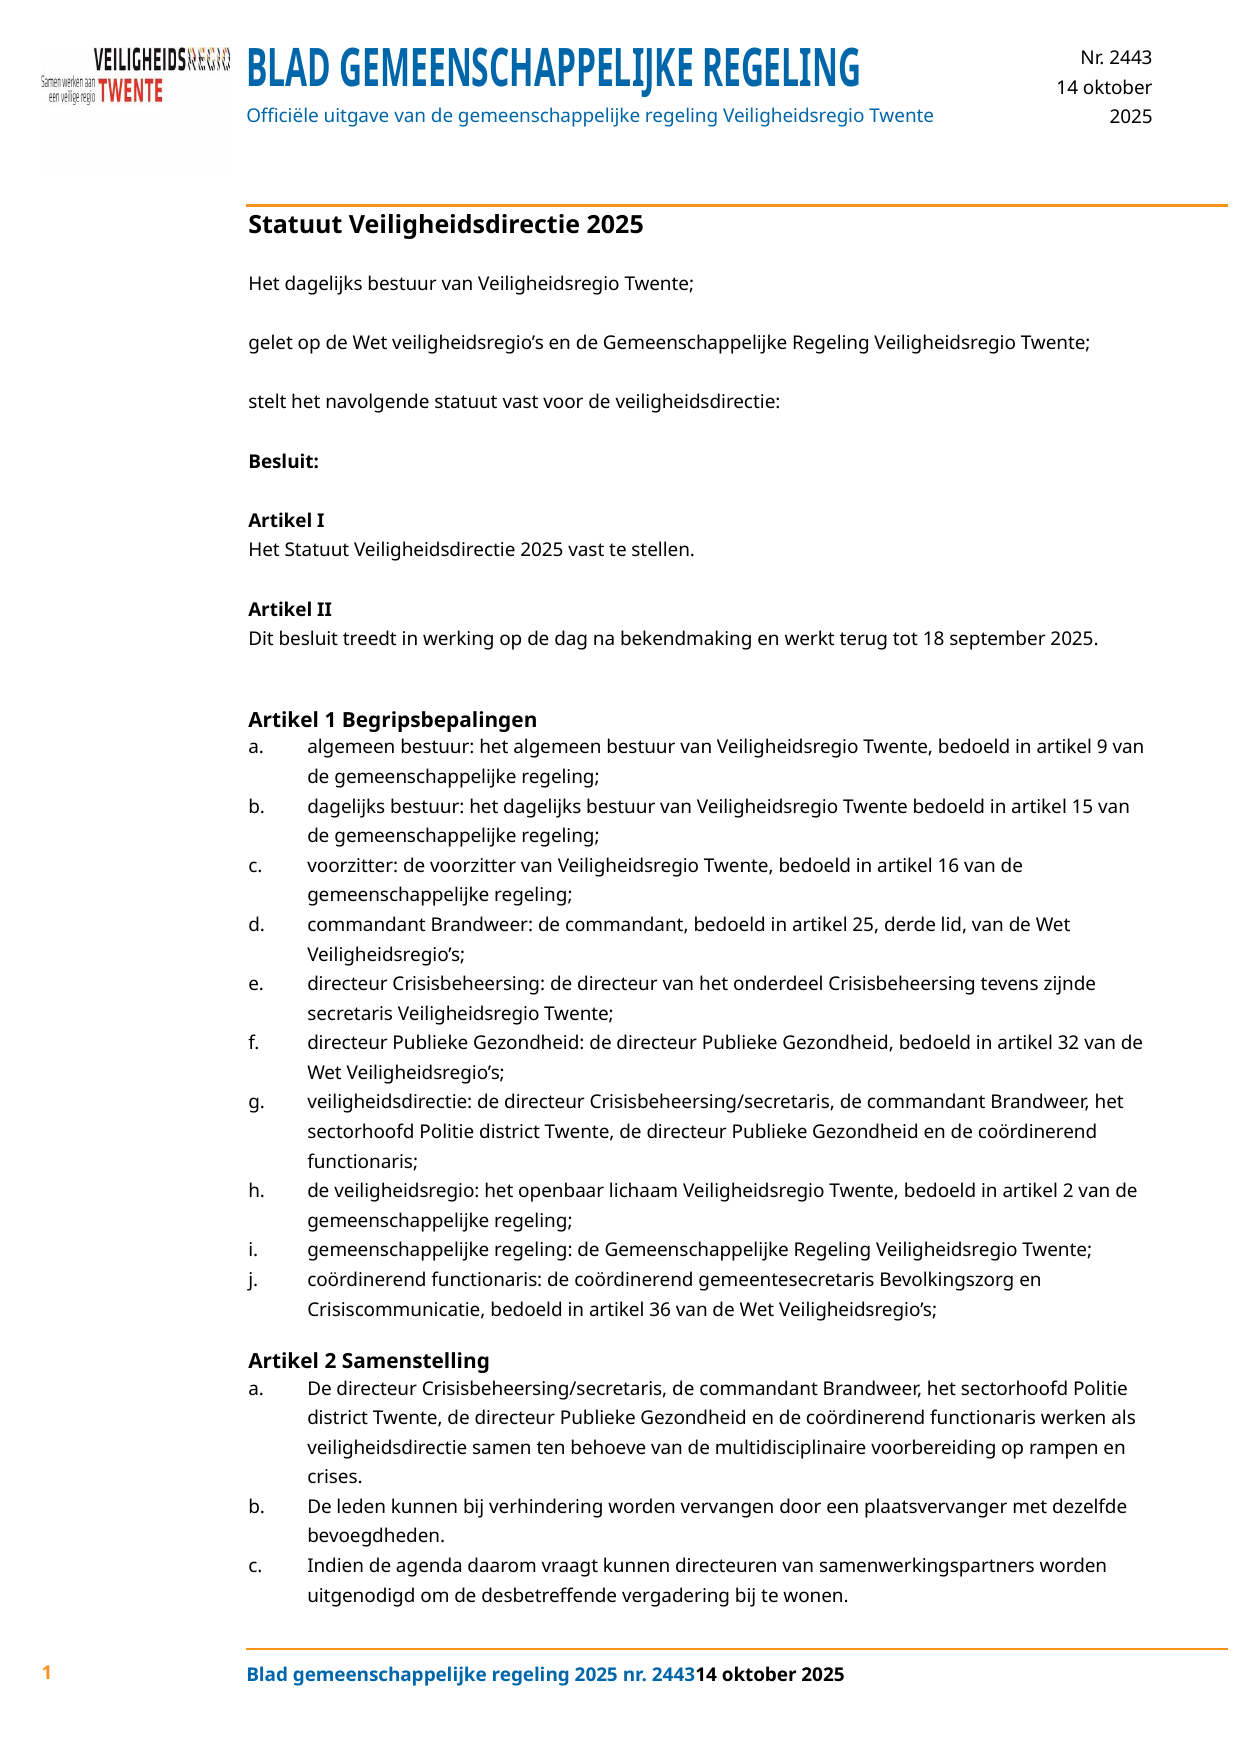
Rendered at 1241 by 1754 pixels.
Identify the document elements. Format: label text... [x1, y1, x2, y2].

list De directeur Crisisbeheersing/secretaris, de commandant Brandweer, het sectorhoofd Politie district Twente, de directeur Publieke Gezondheid en de coördinerend functionaris werken als veiligheidsdirectie samen ten behoeve van de multidisciplinaire voorbereiding op rampen en crises. [248, 1375, 1152, 1489]
list directeur Crisisbeheersing: de directeur van het onderdeel Crisisbeheersing tevens zijnde secretaris Veiligheidsregio Twente; [248, 970, 1152, 1026]
list coördinerend functionaris: de coördinerend gemeentesecretaris Bevolkingszorg en Crisiscommunicatie, bedoeld in artikel 36 van de Wet Veiligheidsregio’s; [248, 1266, 1152, 1322]
list gemeenschappelijke regeling: de Gemeenschappelijke Regeling Veiligheidsregio Twente; [248, 1237, 1152, 1262]
text Artikel 2 Samenstelling [248, 1346, 1152, 1375]
list de veiligheidsregio: het openbaar lichaam Veiligheidsregio Twente, bedoeld in artikel 2 van de gemeenschappelijke regeling; [248, 1177, 1152, 1233]
text Het Statuut Veiligheidsdirectie 2025 vast te stellen. [248, 537, 1152, 562]
text Dit besluit treedt in werking op de dag na bekendmaking en werkt terug tot 18 september 2025. [248, 625, 1152, 651]
picture [41, 47, 231, 172]
text Artikel II [248, 596, 1152, 621]
list directeur Publieke Gezondheid: de directeur Publieke Gezondheid, bedoeld in artikel 32 van de Wet Veiligheidsregio’s; [248, 1029, 1152, 1085]
text stelt het navolgende statuut vast voor de veiligheidsdirectie: [248, 389, 1152, 414]
text Het dagelijks bestuur van Veiligheidsregio Twente; [248, 270, 1152, 296]
text gelet op de Wet veiligheidsregio’s en de Gemeenschappelijke Regeling Veiligheidsregio Twente; [248, 329, 1152, 355]
list De leden kunnen bij verhindering worden vervangen door een plaatsvervanger met dezelfde bevoegdheden. [248, 1493, 1152, 1548]
list dagelijks bestuur: het dagelijks bestuur van Veiligheidsregio Twente bedoeld in artikel 15 van de gemeenschappelijke regeling; [248, 793, 1152, 848]
text Artikel I [248, 507, 1152, 533]
list veiligheidsdirectie: de directeur Crisisbeheersing/secretaris, de commandant Brandweer, het sectorhoofd Politie district Twente, de directeur Publieke Gezondheid en de coördinerend functionaris; [248, 1089, 1152, 1174]
list commandant Brandweer: de commandant, bedoeld in artikel 25, derde lid, van de Wet Veiligheidsregio’s; [248, 911, 1152, 967]
text Statuut Veiligheidsdirectie 2025 [248, 207, 1152, 241]
list algemeen bestuur: het algemeen bestuur van Veiligheidsregio Twente, bedoeld in artikel 9 van de gemeenschappelijke regeling; [248, 734, 1152, 789]
list voorzitter: de voorzitter van Veiligheidsregio Twente, bedoeld in artikel 16 van de gemeenschappelijke regeling; [248, 852, 1152, 907]
list Indien de agenda daarom vraagt kunnen directeuren van samenwerkingspartners worden uitgenodigd om de desbetreffende vergadering bij te wonen. [248, 1552, 1152, 1607]
text Artikel 1 Begripsbepalingen [248, 705, 1152, 734]
text Besluit: [248, 448, 1152, 473]
